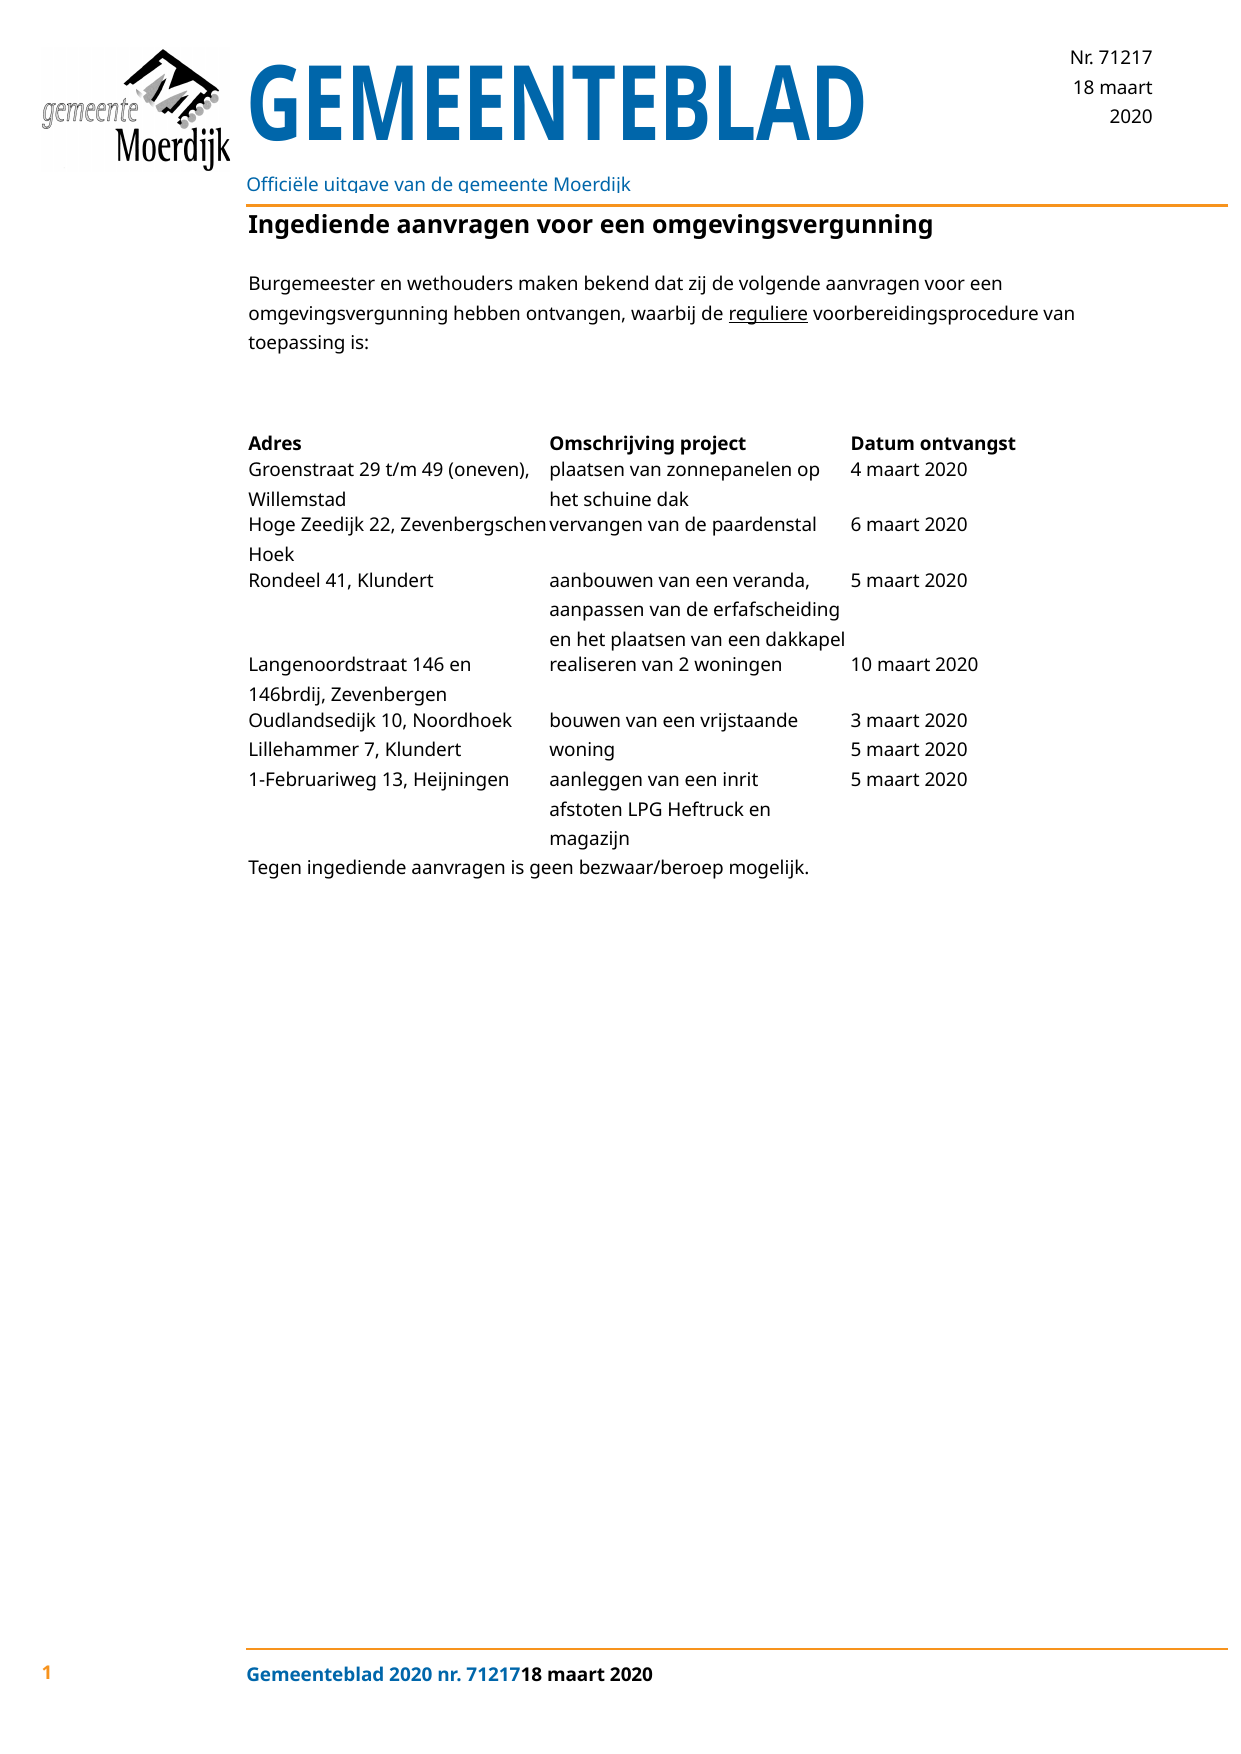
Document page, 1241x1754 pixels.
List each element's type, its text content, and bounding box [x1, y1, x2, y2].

table_cell Langenoordstraat 146 en 146brdij, Zevenbergen [248, 652, 549, 707]
table_cell 10 maart 2020 [850, 652, 1152, 707]
text Tegen ingediende aanvragen is geen bezwaar/beroep mogelijk. [248, 854, 1152, 880]
table_cell 3 maart 2020 5 maart 2020 5 maart 2020 [850, 707, 1152, 851]
table_cell realiseren van 2 woningen [549, 652, 850, 707]
table_header Datum ontvangst [850, 430, 1152, 456]
table_cell 5 maart 2020 [850, 567, 1152, 652]
table_cell aanbouwen van een veranda, aanpassen van de erfafscheiding en het plaatsen van een dakkapel [549, 567, 850, 652]
table_header Adres [248, 430, 549, 456]
table_cell Groenstraat 29 t/m 49 (oneven), Willemstad [248, 456, 549, 511]
table_cell bouwen van een vrijstaande woning aanleggen van een inrit afstoten LPG Heftruck en magazijn [549, 707, 850, 851]
table_cell Oudlandsedijk 10, Noordhoek Lillehammer 7, Klundert 1-Februariweg 13, Heijningen [248, 707, 549, 851]
table_cell 6 maart 2020 [850, 511, 1152, 567]
table_cell 4 maart 2020 [850, 456, 1152, 511]
table_cell plaatsen van zonnepanelen op het schuine dak [549, 456, 850, 511]
table_cell Rondeel 41, Klundert [248, 567, 549, 652]
text Burgemeester en wethouders maken bekend dat zij de volgende aanvragen voor een omgevingsvergunning hebben ontvangen, waarbij de reguliere voorbereidingsprocedure van toepassing is: [248, 270, 1152, 355]
table_header Omschrijving project [549, 430, 850, 456]
table_cell Hoge Zeedijk 22, Zevenbergschen Hoek [248, 511, 549, 567]
text Ingediende aanvragen voor een omgevingsvergunning [248, 207, 1152, 241]
picture [41, 47, 231, 172]
table_cell vervangen van de paardenstal [549, 511, 850, 567]
